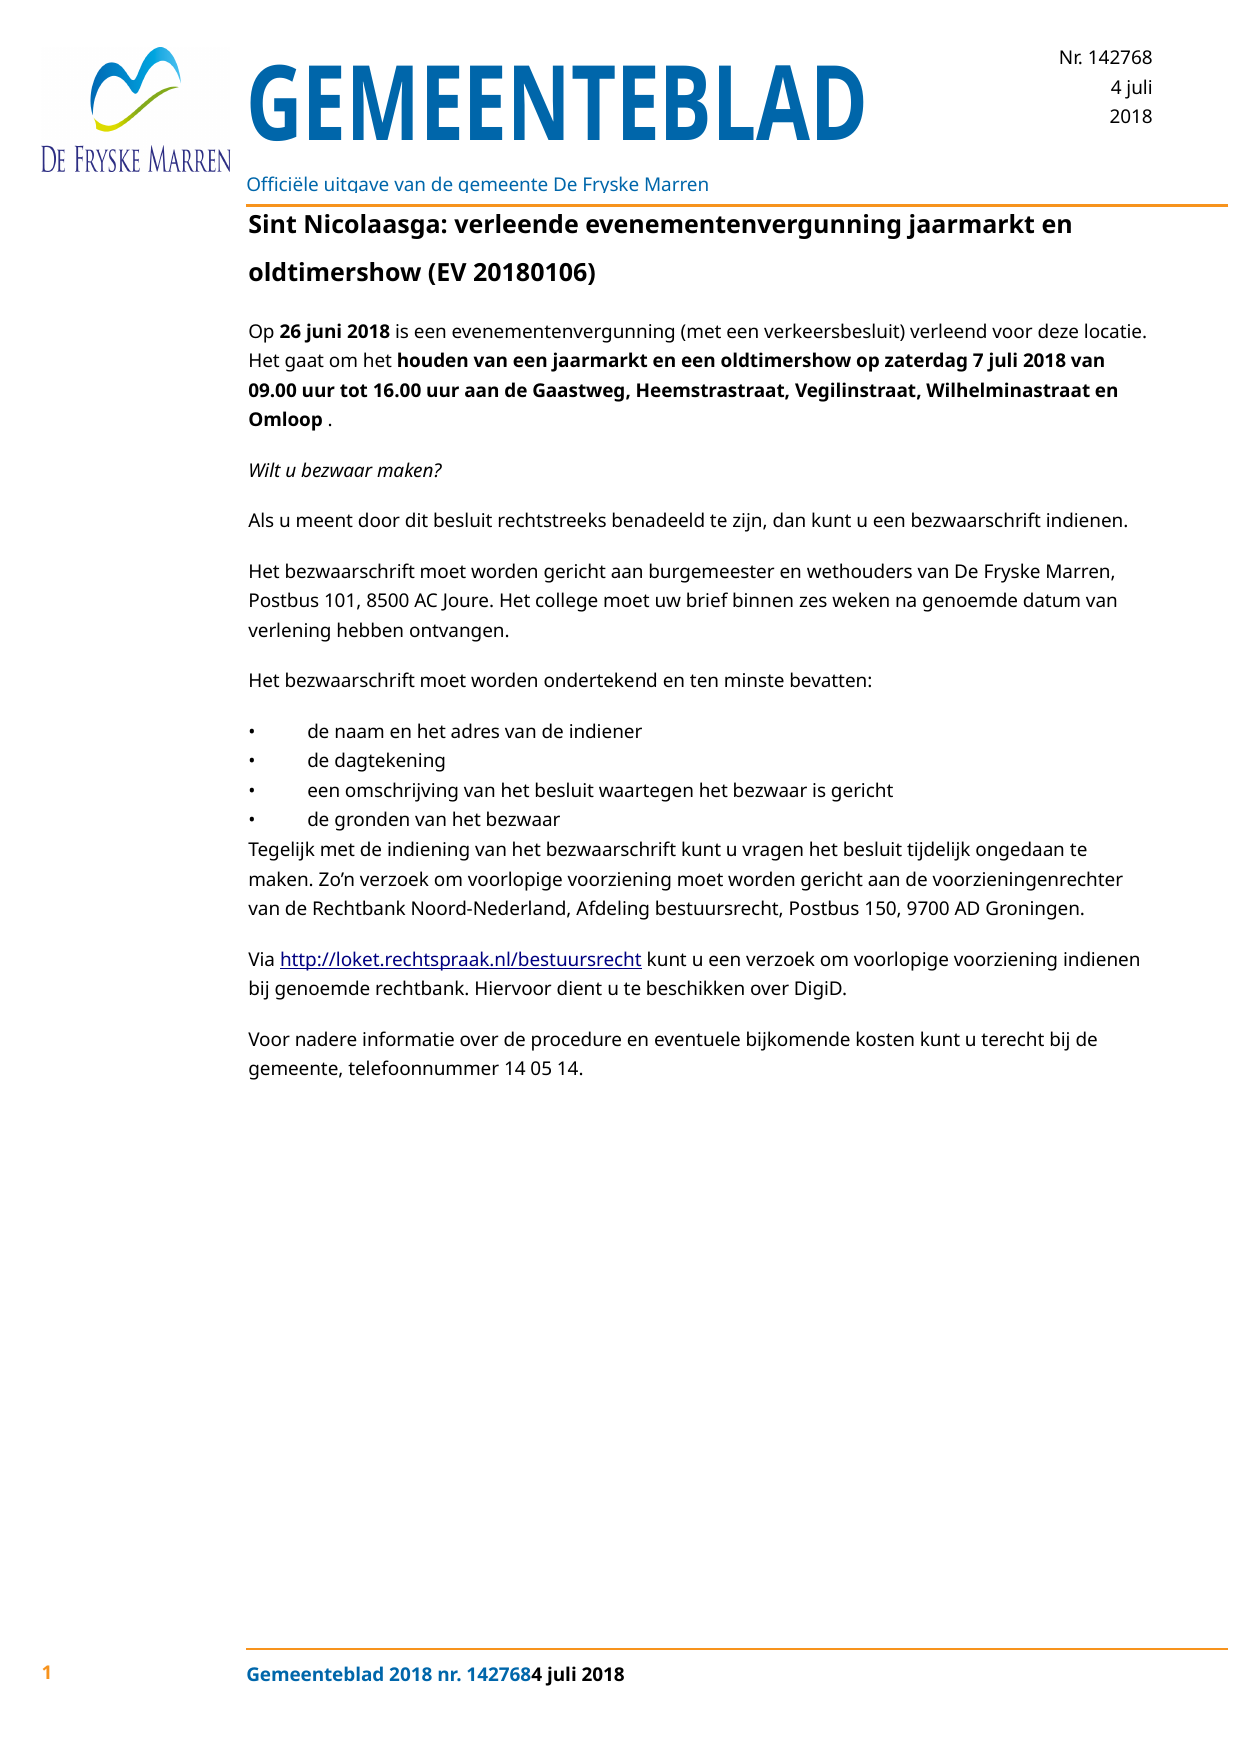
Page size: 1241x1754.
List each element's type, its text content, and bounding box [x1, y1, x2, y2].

list de naam en het adres van de indiener [248, 718, 1152, 744]
list de dagtekening [248, 747, 1152, 773]
text Het bezwaarschrift moet worden ondertekend en ten minste bevatten: [248, 667, 1152, 693]
text Sint Nicolaasga: verleende evenementenvergunning jaarmarkt en oldtimershow (EV 20180106) [248, 207, 1152, 288]
picture [41, 47, 231, 172]
text Tegelijk met de indiening van het bezwaarschrift kunt u vragen het besluit tijdelijk ongedaan te maken. Zo’n verzoek om voorlopige voorziening moet worden gericht aan de voorzieningenrechter van de Rechtbank Noord-Nederland, Afdeling bestuursrecht, Postbus 150, 9700 AD Groningen. [248, 836, 1152, 921]
text Wilt u bezwaar maken? [248, 457, 1152, 483]
list de gronden van het bezwaar [248, 807, 1152, 832]
text Het bezwaarschrift moet worden gericht aan burgemeester en wethouders van De Fryske Marren, Postbus 101, 8500 AC Joure. Het college moet uw brief binnen zes weken na genoemde datum van verlening hebben ontvangen. [248, 558, 1152, 643]
text Voor nadere informatie over de procedure en eventuele bijkomende kosten kunt u terecht bij de gemeente, telefoonnummer 14 05 14. [248, 1026, 1152, 1081]
list een omschrijving van het besluit waartegen het bezwaar is gericht [248, 777, 1152, 803]
text Als u meent door dit besluit rechtstreeks benadeeld te zijn, dan kunt u een bezwaarschrift indienen. [248, 507, 1152, 533]
text Via http://loket.rechtspraak.nl/bestuursrecht kunt u een verzoek om voorlopige voorziening indienen bij genoemde rechtbank. Hiervoor dient u te beschikken over DigiD. [248, 946, 1152, 1001]
text Op 26 juni 2018 is een evenementenvergunning (met een verkeersbesluit) verleend voor deze locatie. Het gaat om het houden van een jaarmarkt en een oldtimershow op zaterdag 7 juli 2018 van 09.00 uur tot 16.00 uur aan de Gaastweg, Heemstrastraat, Vegilinstraat, Wilhelminastraat en Omloop . [248, 318, 1152, 432]
